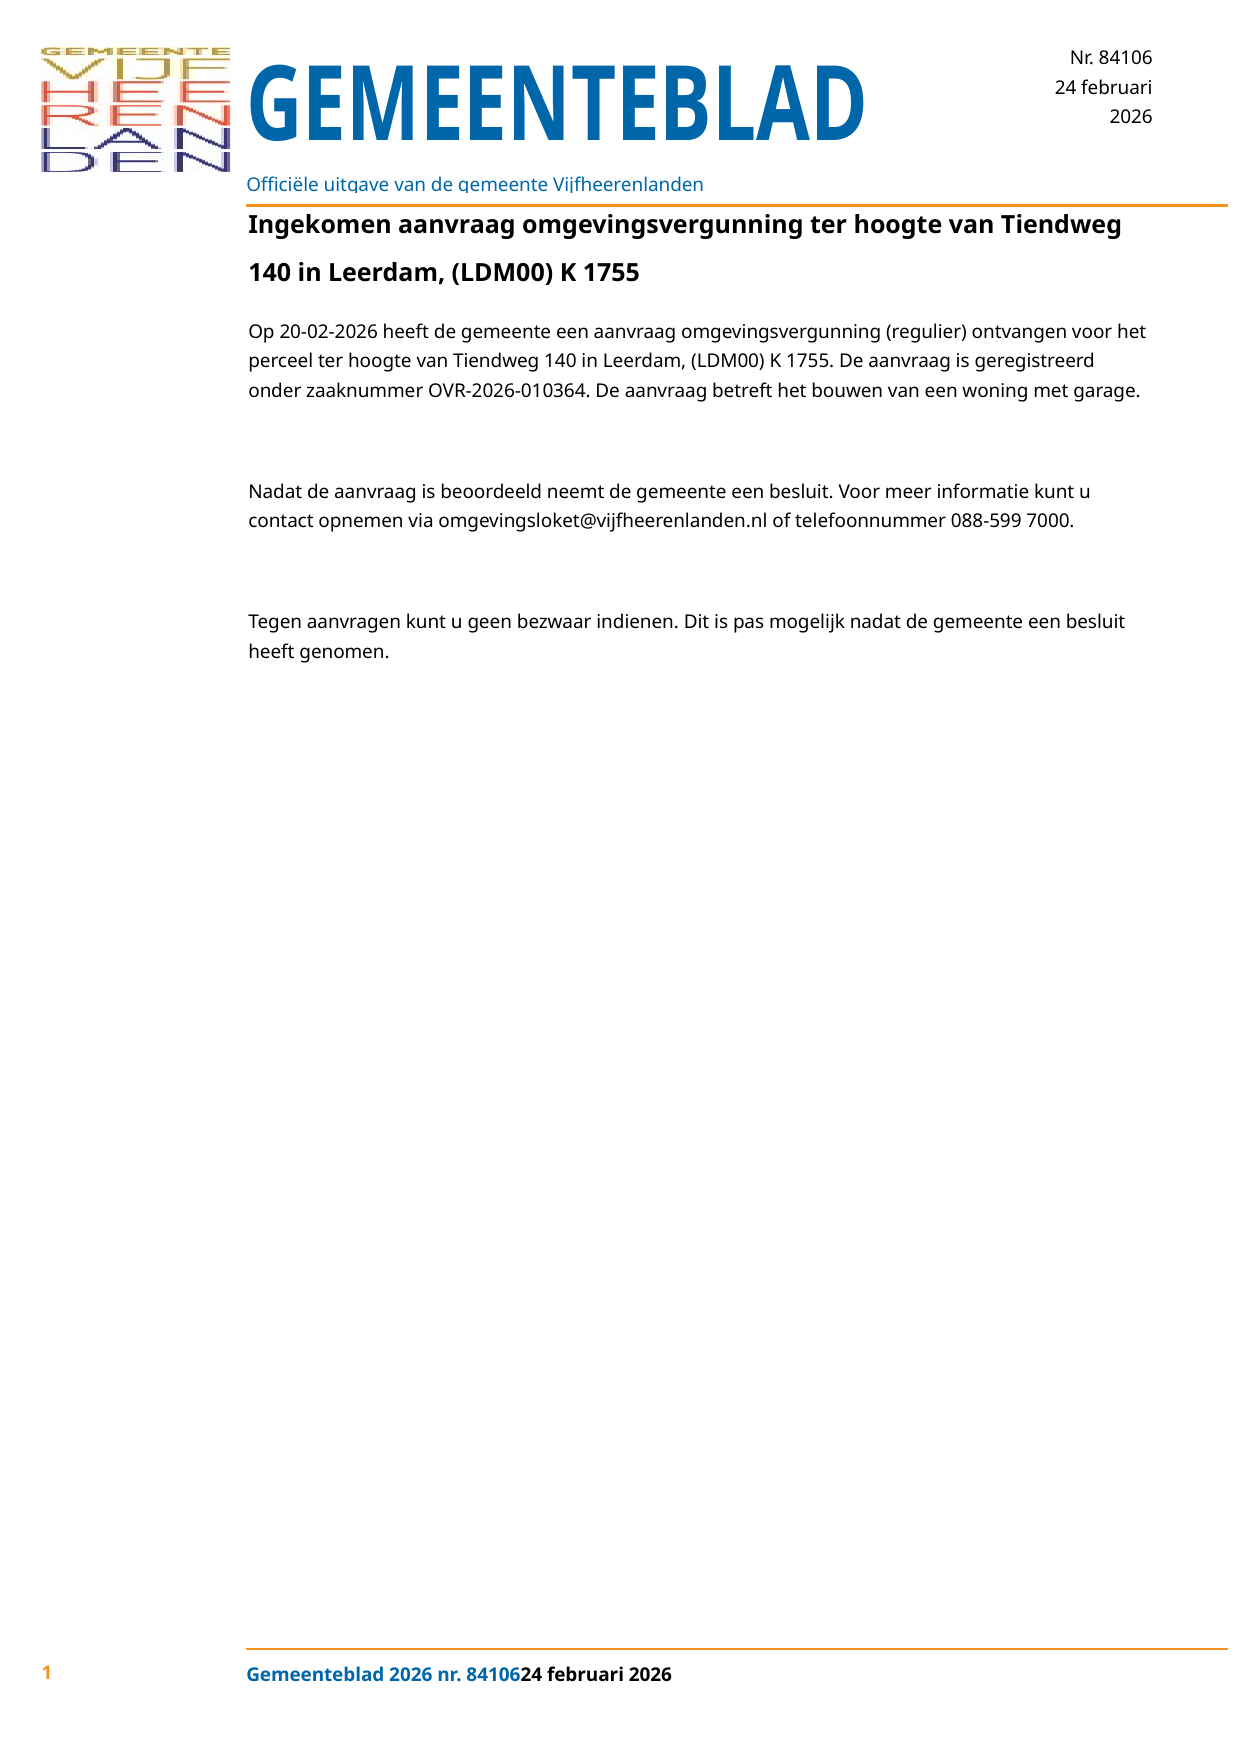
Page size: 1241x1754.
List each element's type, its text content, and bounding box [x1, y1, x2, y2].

picture [41, 47, 231, 172]
text Tegen aanvragen kunt u geen bezwaar indienen. Dit is pas mogelijk nadat de gemeente een besluit heeft genomen. [248, 608, 1152, 664]
text Op 20-02-2026 heeft de gemeente een aanvraag omgevingsvergunning (regulier) ontvangen voor het perceel ter hoogte van Tiendweg 140 in Leerdam, (LDM00) K 1755. De aanvraag is geregistreerd onder zaaknummer OVR-2026-010364. De aanvraag betreft het bouwen van een woning met garage. [248, 318, 1152, 403]
text Ingekomen aanvraag omgevingsvergunning ter hoogte van Tiendweg 140 in Leerdam, (LDM00) K 1755 [248, 207, 1152, 288]
text Nadat de aanvraag is beoordeeld neemt de gemeente een besluit. Voor meer informatie kunt u contact opnemen via omgevingsloket@vijfheerenlanden.nl of telefoonnummer 088-599 7000. [248, 478, 1152, 533]
